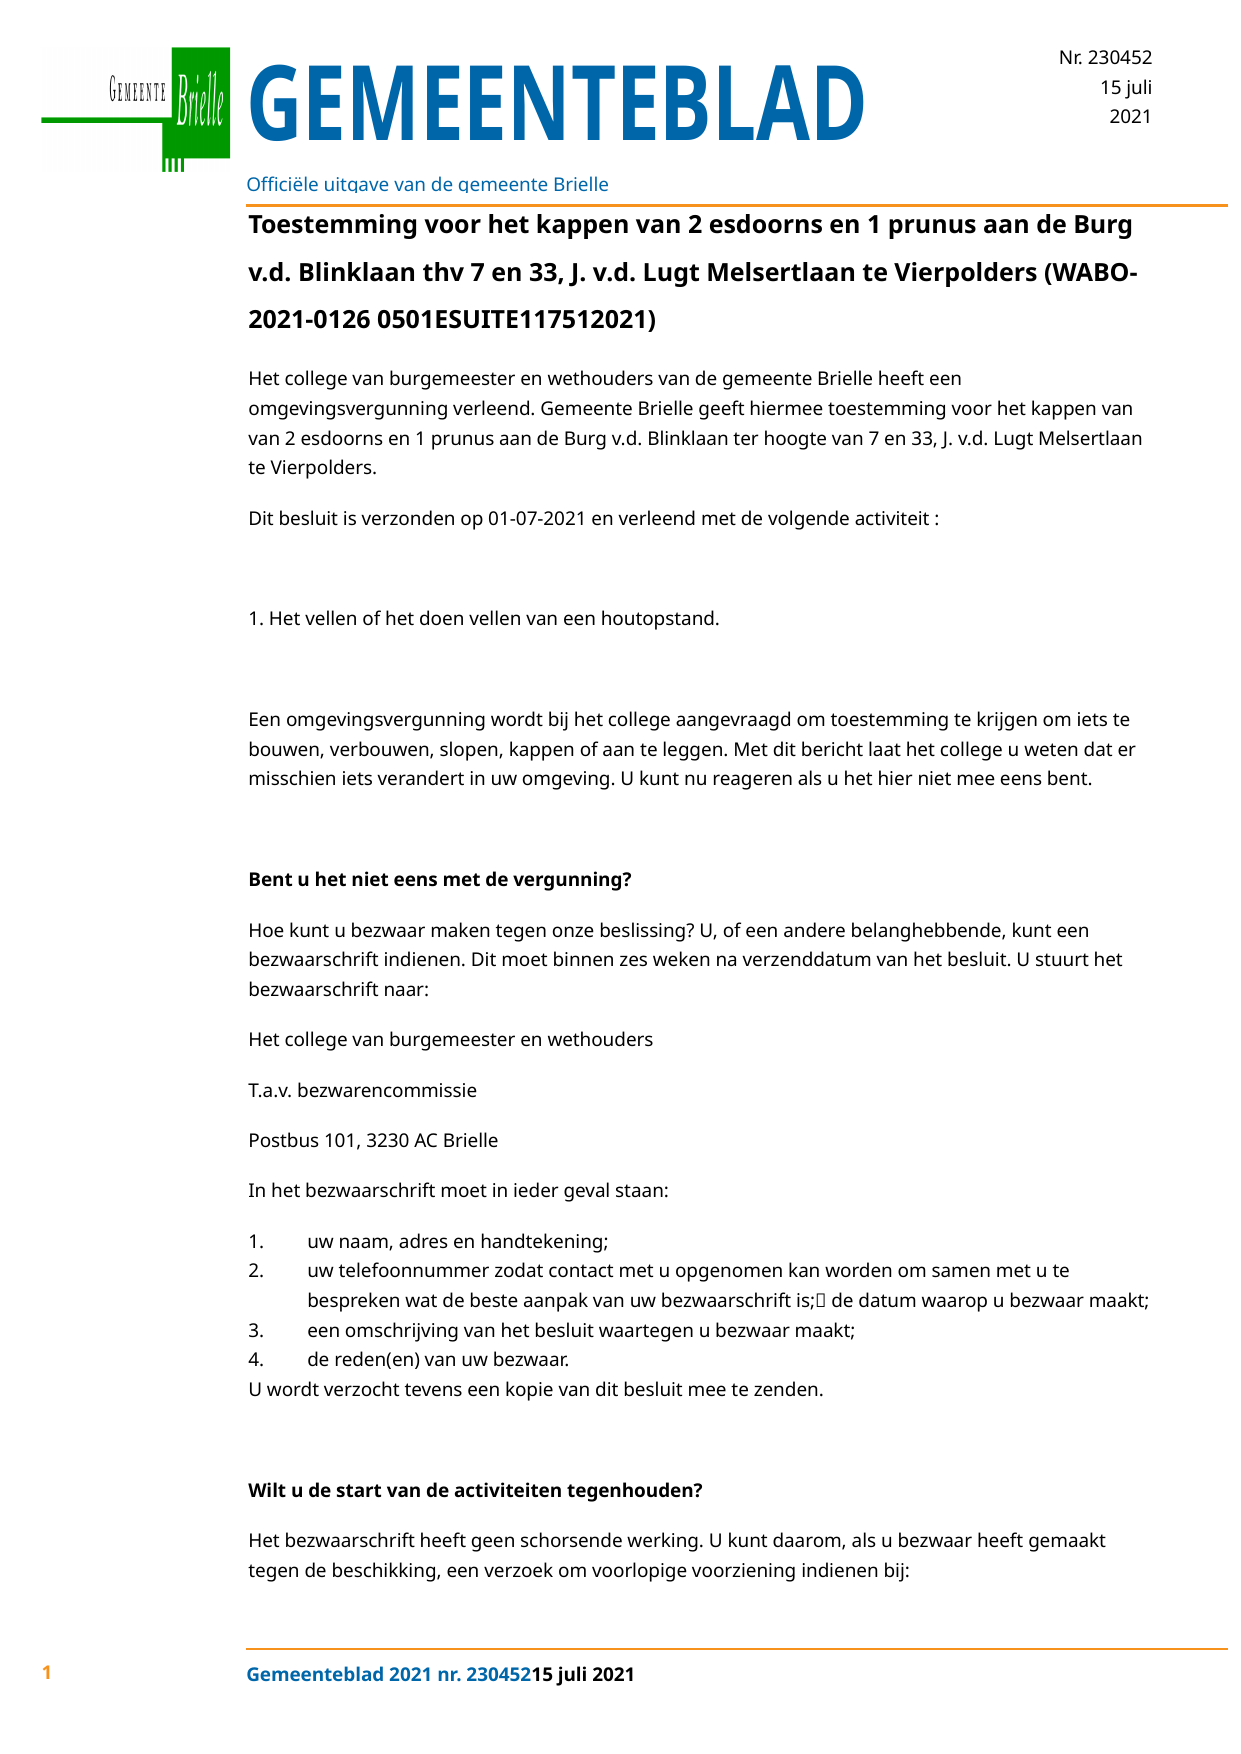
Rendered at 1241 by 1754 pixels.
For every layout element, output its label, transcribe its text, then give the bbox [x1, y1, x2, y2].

list uw naam, adres en handtekening; [248, 1228, 1152, 1254]
text Dit besluit is verzonden op 01-07-2021 en verleend met de volgende activiteit : [248, 505, 1152, 530]
text Postbus 101, 3230 AC Brielle [248, 1127, 1152, 1153]
text Een omgevingsvergunning wordt bij het college aangevraagd om toestemming te krijgen om iets te bouwen, verbouwen, slopen, kappen of aan te leggen. Met dit bericht laat het college u weten dat er misschien iets verandert in uw omgeving. U kunt nu reageren als u het hier niet mee eens bent. [248, 706, 1152, 791]
text Hoe kunt u bezwaar maken tegen onze beslissing? U, of een andere belanghebbende, kunt een bezwaarschrift indienen. Dit moet binnen zes weken na verzenddatum van het besluit. U stuurt het bezwaarschrift naar: [248, 917, 1152, 1002]
text Het college van burgemeester en wethouders [248, 1026, 1152, 1052]
text Bent u het niet eens met de vergunning? [248, 866, 1152, 892]
text Het college van burgemeester en wethouders van de gemeente Brielle heeft een omgevingsvergunning verleend. Gemeente Brielle geeft hiermee toestemming voor het kappen van van 2 esdoorns en 1 prunus aan de Burg v.d. Blinklaan ter hoogte van 7 en 33, J. v.d. Lugt Melsertlaan te Vierpolders. [248, 366, 1152, 480]
text Wilt u de start van de activiteiten tegenhouden? [248, 1477, 1152, 1502]
list de reden(en) van uw bezwaar. [248, 1346, 1152, 1372]
text In het bezwaarschrift moet in ieder geval staan: [248, 1178, 1152, 1203]
text U wordt verzocht tevens een kopie van dit besluit mee te zenden. [248, 1376, 1152, 1402]
list uw telefoonnummer zodat contact met u opgenomen kan worden om samen met u te bespreken wat de beste aanpak van uw bezwaarschrift is; de datum waarop u bezwaar maakt; [248, 1258, 1152, 1313]
list een omschrijving van het besluit waartegen u bezwaar maakt; [248, 1317, 1152, 1342]
text 1. Het vellen of het doen vellen van een houtopstand. [248, 606, 1152, 631]
text Toestemming voor het kappen van 2 esdoorns en 1 prunus aan de Burg v.d. Blinklaan thv 7 en 33, J. v.d. Lugt Melsertlaan te Vierpolders (WABO-2021-0126 0501ESUITE117512021) [248, 207, 1152, 336]
picture [41, 47, 231, 172]
text Het bezwaarschrift heeft geen schorsende werking. U kunt daarom, als u bezwaar heeft gemaakt tegen de beschikking, een verzoek om voorlopige voorziening indienen bij: [248, 1527, 1152, 1582]
text T.a.v. bezwarencommissie [248, 1077, 1152, 1102]
